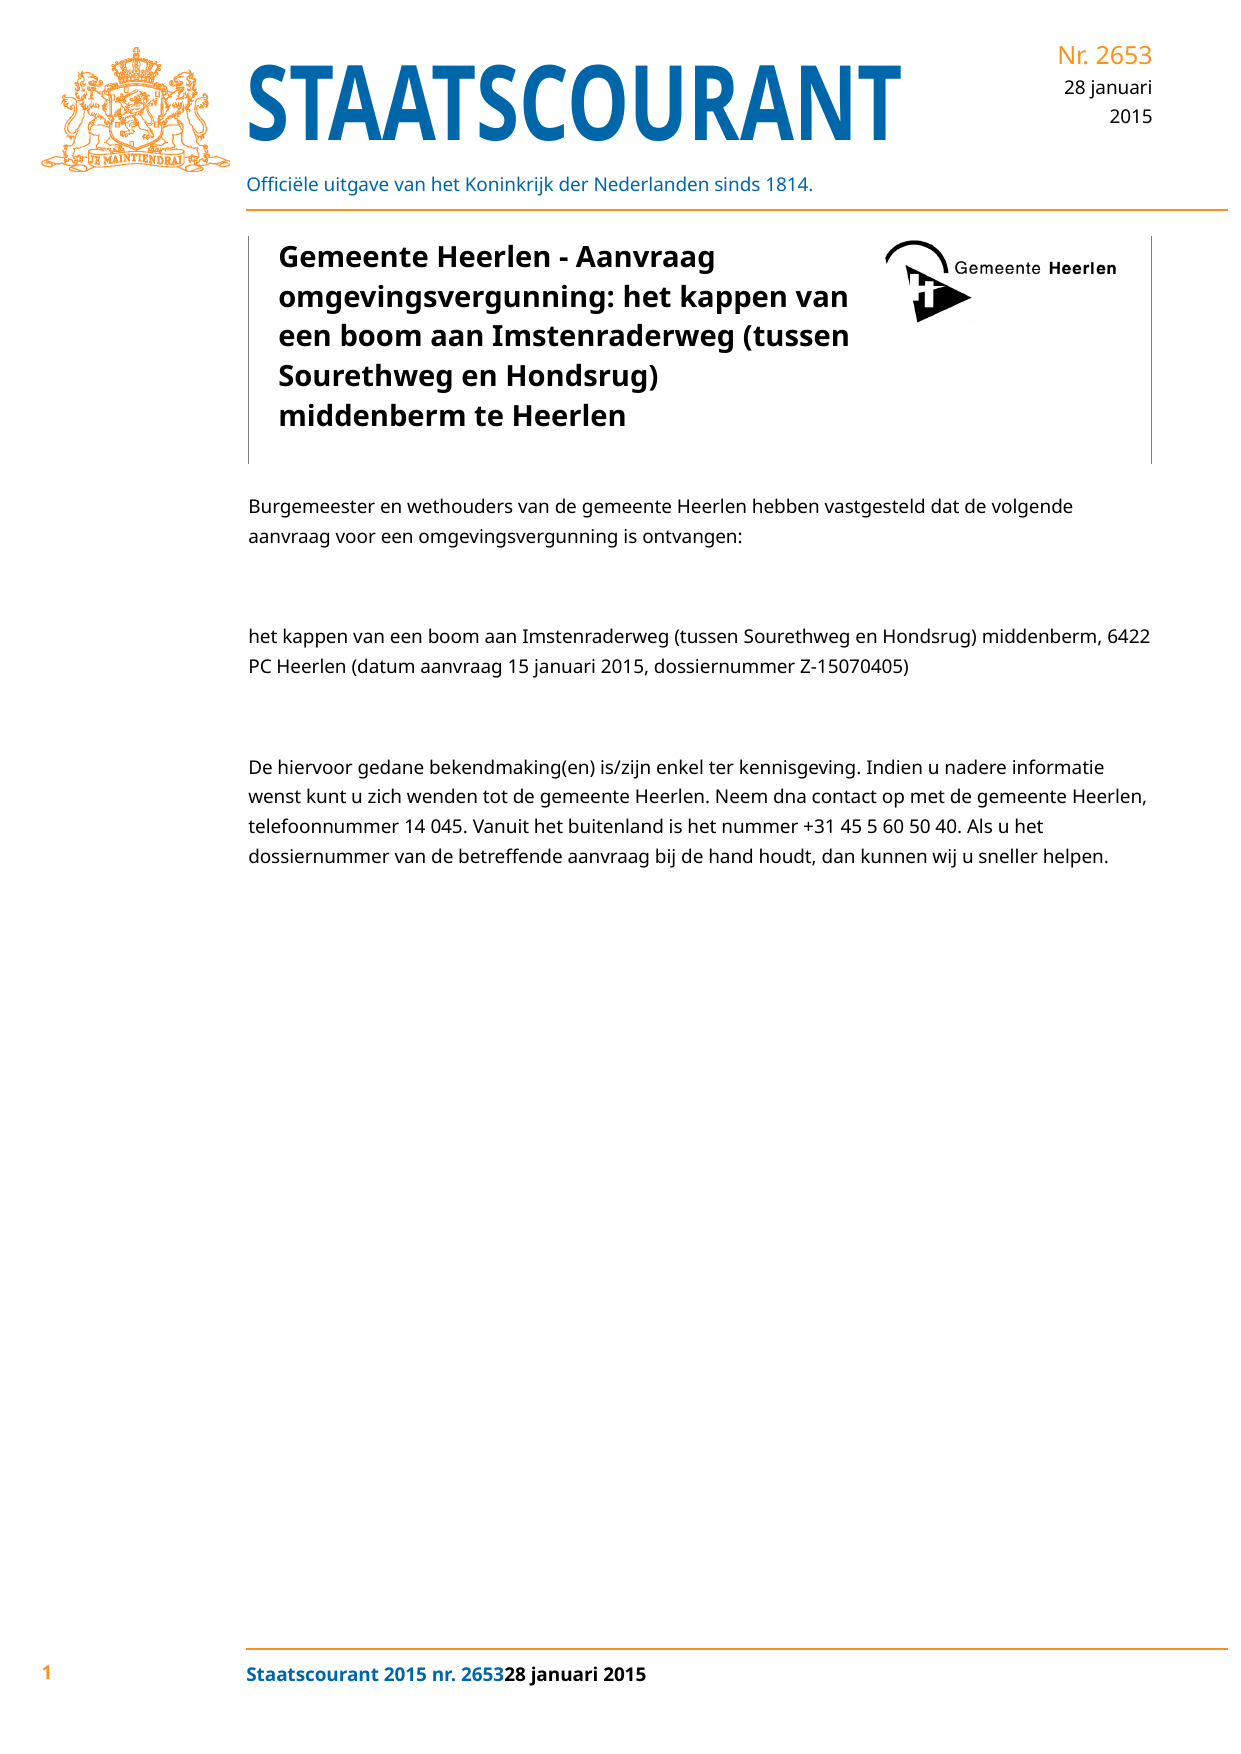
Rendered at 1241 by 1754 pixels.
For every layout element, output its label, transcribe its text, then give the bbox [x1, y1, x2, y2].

text De hiervoor gedane bekendmaking(en) is/zijn enkel ter kennisgeving. Indien u nadere informatie wenst kunt u zich wenden tot de gemeente Heerlen. Neem dna contact op met de gemeente Heerlen, telefoonnummer 14 045. Vanuit het buitenland is het nummer +31 45 5 60 50 40. Als u het dossiernummer van de betreffende aanvraag bij de hand houdt, dan kunnen wij u sneller helpen. [248, 754, 1152, 869]
picture [882, 236, 1119, 325]
table_header [850, 236, 1151, 464]
text Burgemeester en wethouders van de gemeente Heerlen hebben vastgesteld dat de volgende aanvraag voor een omgevingsvergunning is ontvangen: [248, 493, 1152, 549]
table_header Gemeente Heerlen - Aanvraag omgevingsvergunning: het kappen van een boom aan Imstenraderweg (tussen Sourethweg en Hondsrug) middenberm te Heerlen [249, 236, 850, 464]
text het kappen van een boom aan Imstenraderweg (tussen Sourethweg en Hondsrug) middenberm, 6422 PC Heerlen (datum aanvraag 15 januari 2015, dossiernummer Z-15070405) [248, 624, 1152, 679]
picture [41, 47, 231, 172]
